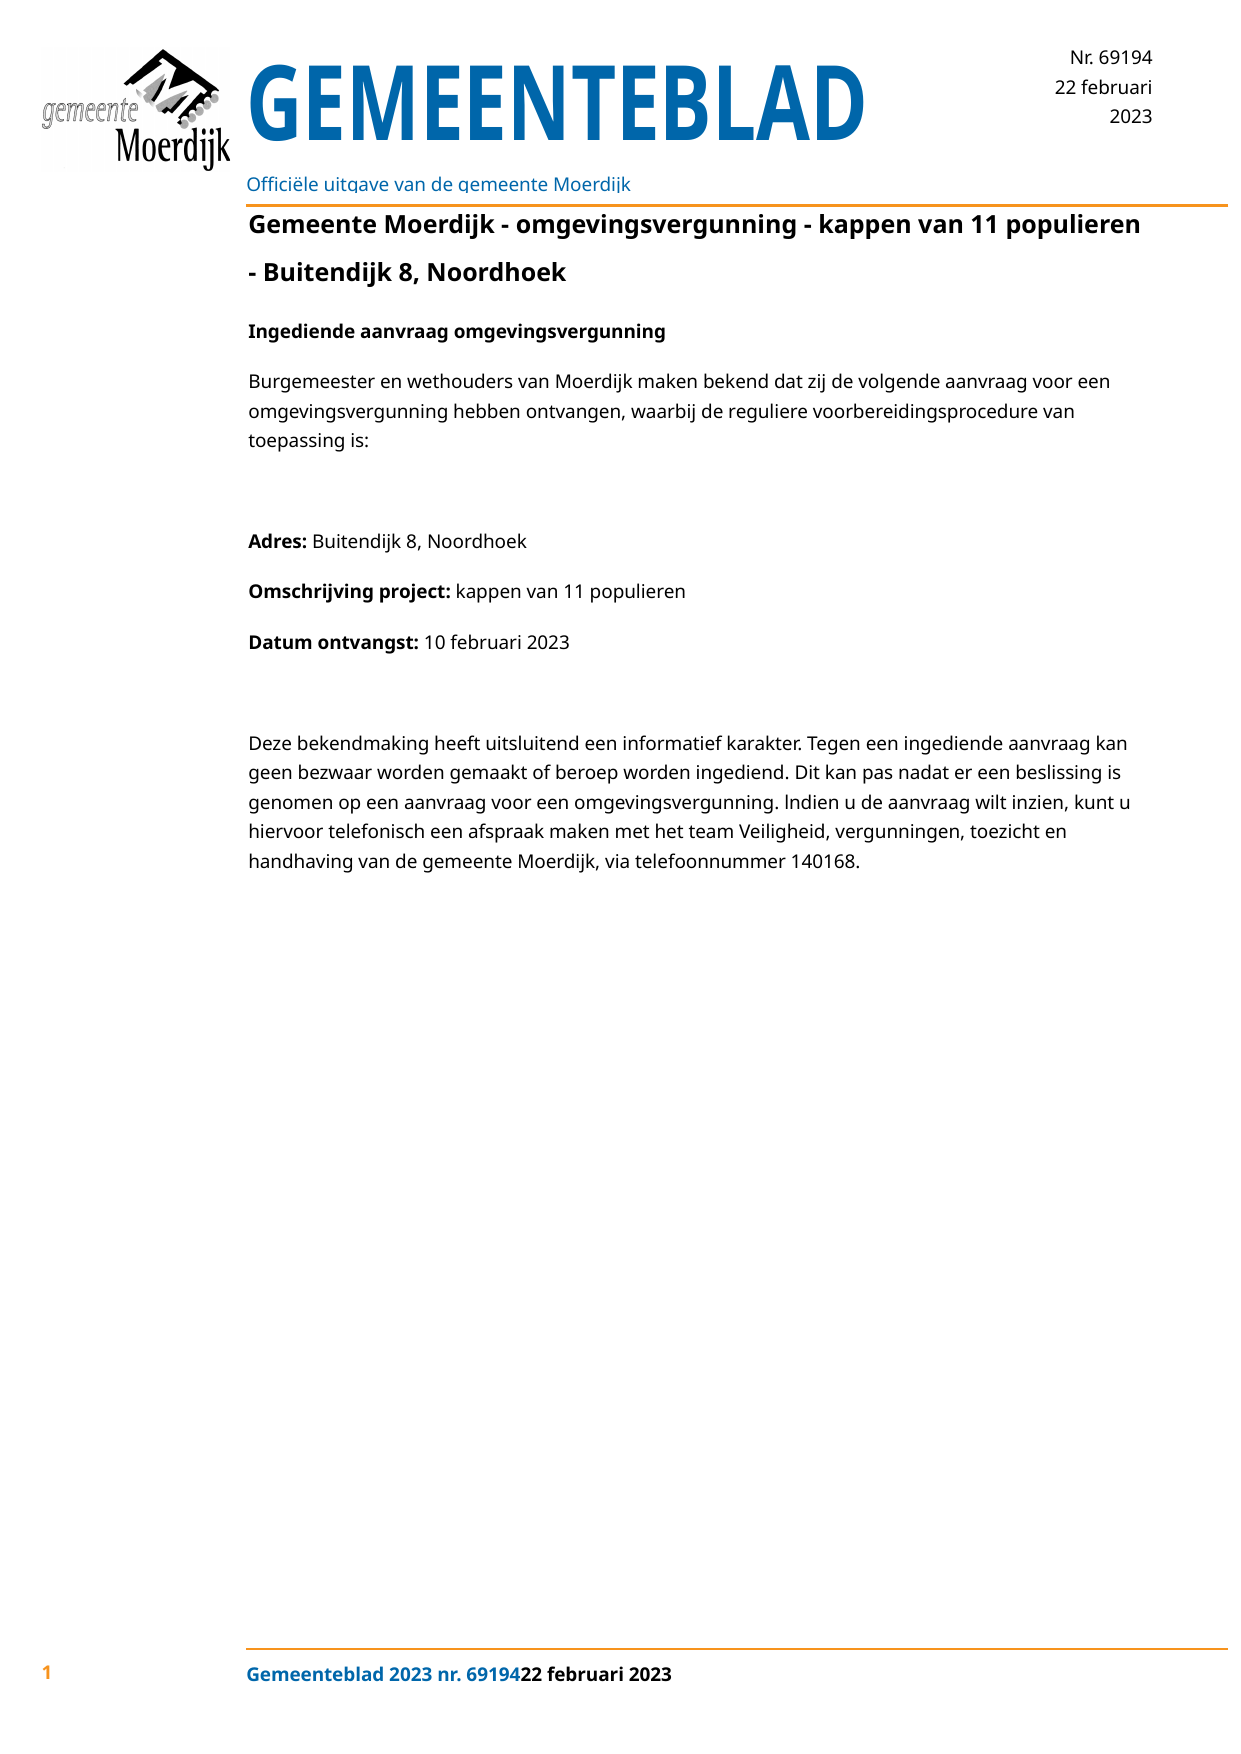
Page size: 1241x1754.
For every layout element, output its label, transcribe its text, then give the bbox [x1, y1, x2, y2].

text Adres: Buitendijk 8, Noordhoek [248, 528, 1152, 554]
text Burgemeester en wethouders van Moerdijk maken bekend dat zij de volgende aanvraag voor een omgevingsvergunning hebben ontvangen, waarbij de reguliere voorbereidingsprocedure van toepassing is: [248, 368, 1152, 453]
text Omschrijving project: kappen van 11 populieren [248, 579, 1152, 604]
text Deze bekendmaking heeft uitsluitend een informatief karakter. Tegen een ingediende aanvraag kan geen bezwaar worden gemaakt of beroep worden ingediend. Dit kan pas nadat er een beslissing is genomen op een aanvraag voor een omgevingsvergunning. lndien u de aanvraag wilt inzien, kunt u hiervoor telefonisch een afspraak maken met het team Veiligheid, vergunningen, toezicht en handhaving van de gemeente Moerdijk, via telefoonnummer 140168. [248, 730, 1152, 874]
text Gemeente Moerdijk - omgevingsvergunning - kappen van 11 populieren - Buitendijk 8, Noordhoek [248, 207, 1152, 288]
text Datum ontvangst: 10 februari 2023 [248, 629, 1152, 655]
text Ingediende aanvraag omgevingsvergunning [248, 318, 1152, 344]
picture [41, 47, 231, 172]
